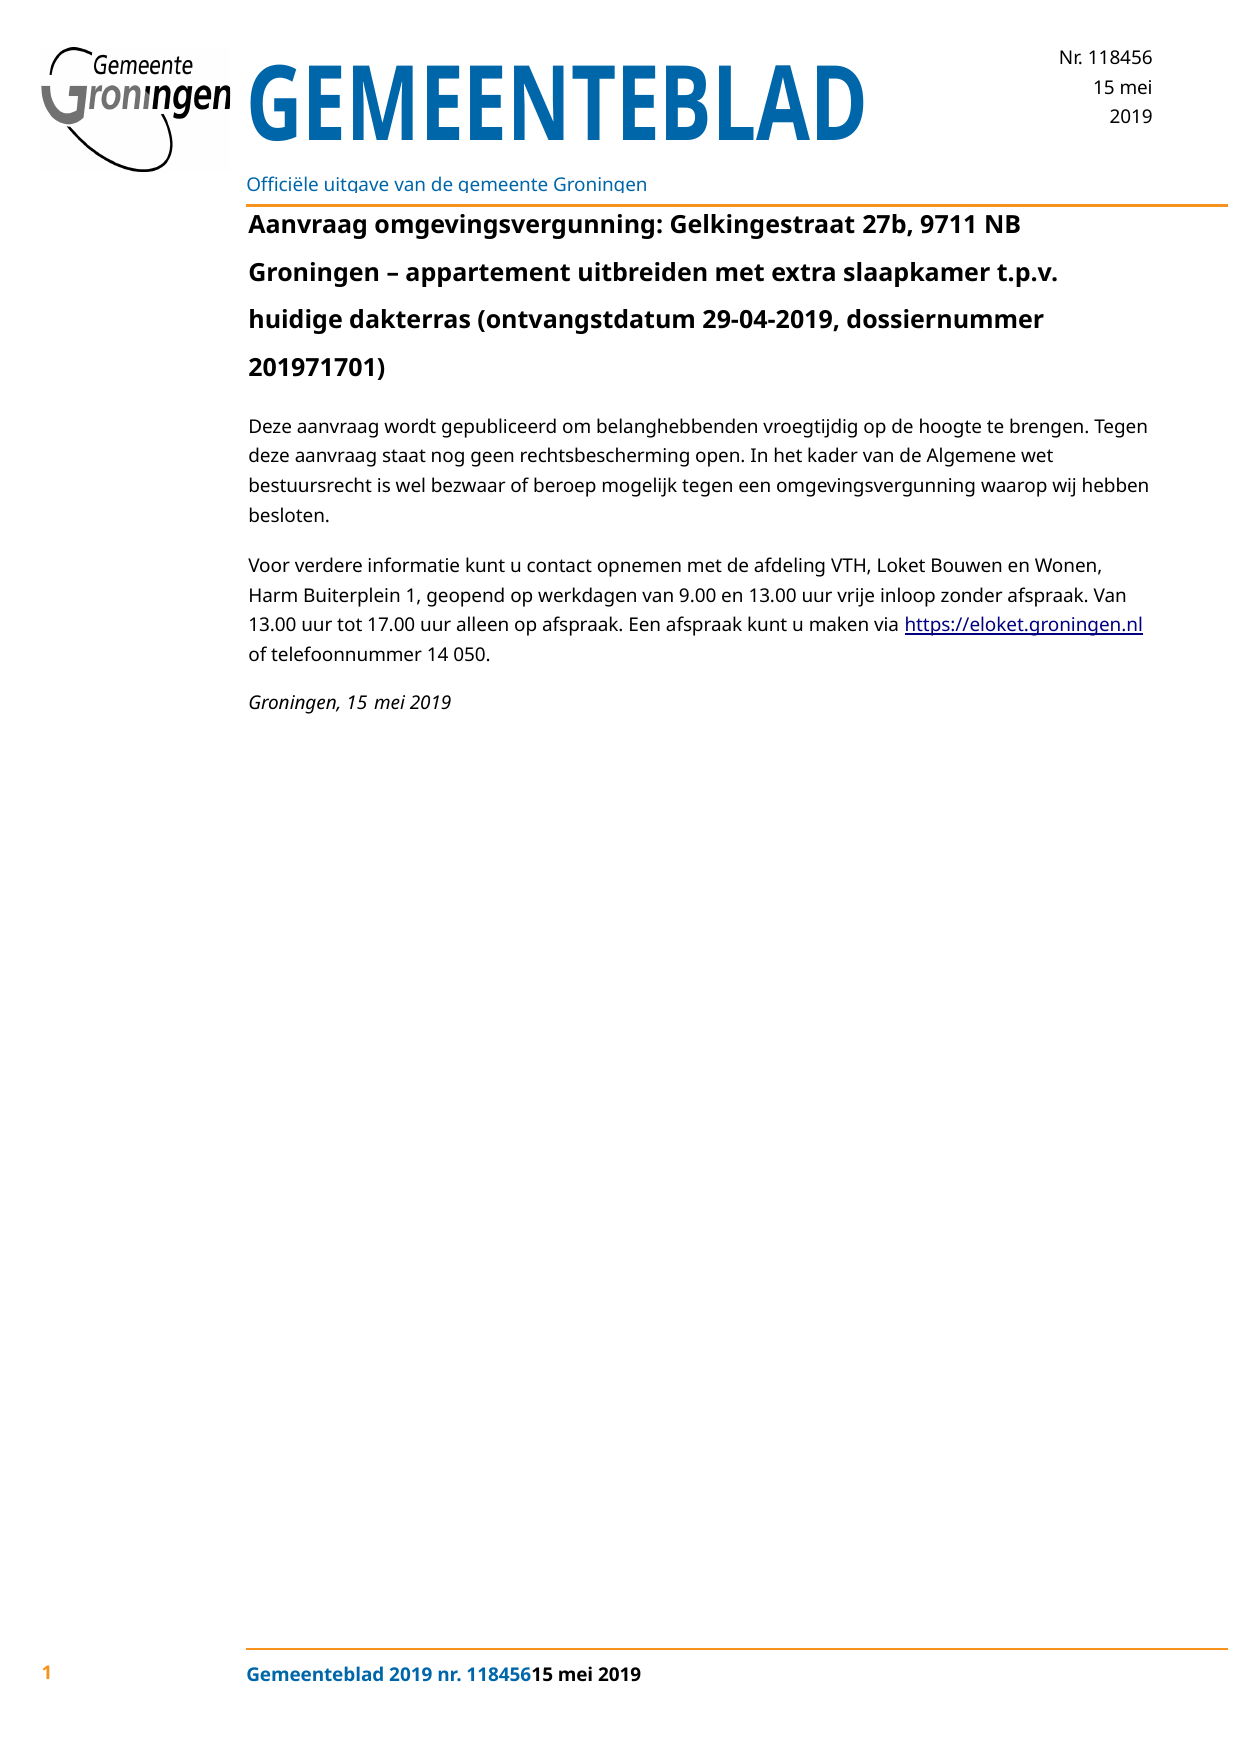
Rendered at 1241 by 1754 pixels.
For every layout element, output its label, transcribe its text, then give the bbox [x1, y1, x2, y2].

text Deze aanvraag wordt gepubliceerd om belanghebbenden vroegtijdig op de hoogte te brengen. Tegen deze aanvraag staat nog geen rechtsbescherming open. In het kader van de Algemene wet bestuursrecht is wel bezwaar of beroep mogelijk tegen een omgevingsvergunning waarop wij hebben besloten. [248, 413, 1152, 528]
text Groningen, 15 mei 2019 [248, 689, 1152, 714]
text Voor verdere informatie kunt u contact opnemen met de afdeling VTH, Loket Bouwen en Wonen, Harm Buiterplein 1, geopend op werkdagen van 9.00 en 13.00 uur vrije inloop zonder afspraak. Van 13.00 uur tot 17.00 uur alleen op afspraak. Een afspraak kunt u maken via https://eloket.groningen.nl of telefoonnummer 14 050. [248, 552, 1152, 667]
text Aanvraag omgevingsvergunning: Gelkingestraat 27b, 9711 NB Groningen – appartement uitbreiden met extra slaapkamer t.p.v. huidige dakterras (ontvangstdatum 29-04-2019, dossiernummer 201971701) [248, 207, 1152, 384]
picture [41, 47, 231, 172]
